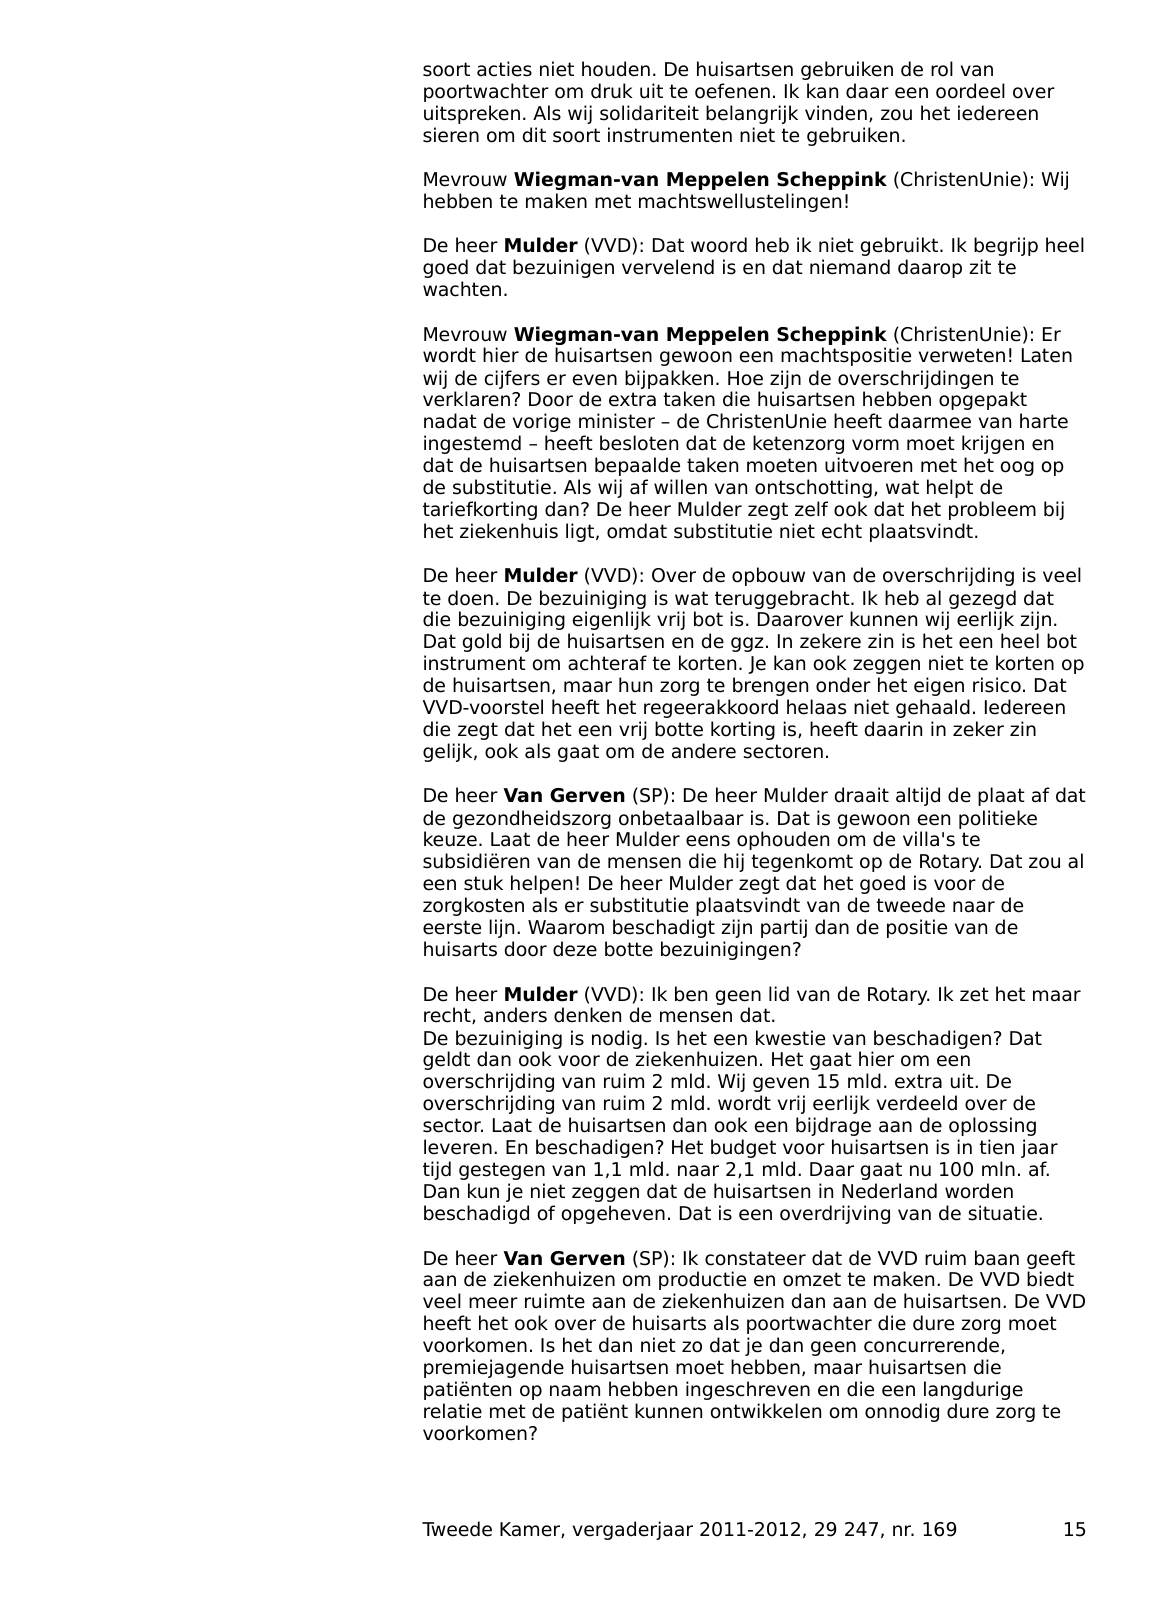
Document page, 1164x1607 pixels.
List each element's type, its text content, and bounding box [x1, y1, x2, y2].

text De heer Van Gerven (SP): Ik constateer dat de VVD ruim baan geeft aan de ziekenhuizen om productie en omzet te maken. De VVD biedt veel meer ruimte aan de ziekenhuizen dan aan de huisartsen. De VVD heeft het ook over de huisarts als poortwachter die dure zorg moet voorkomen. Is het dan niet zo dat je dan geen concurrerende, premiejagende huisartsen moet hebben, maar huisartsen die patiënten op naam hebben ingeschreven en die een langdurige relatie met de patiënt kunnen ontwikkelen om onnodig dure zorg te voorkomen? [422, 1247, 1087, 1445]
text Mevrouw Wiegman-van Meppelen Scheppink (ChristenUnie): Er wordt hier de huisartsen gewoon een machtspositie verweten! Laten wij de cijfers er even bijpakken. Hoe zijn de overschrijdingen te verklaren? Door de extra taken die huisartsen hebben opgepakt nadat de vorige minister – de ChristenUnie heeft daarmee van harte ingestemd – heeft besloten dat de ketenzorg vorm moet krijgen en dat de huisartsen bepaalde taken moeten uitvoeren met het oog op de substitutie. Als wij af willen van ontschotting, wat helpt de tariefkorting dan? De heer Mulder zegt zelf ook dat het probleem bij het ziekenhuis ligt, omdat substitutie niet echt plaatsvindt. [422, 323, 1087, 543]
text De heer Van Gerven (SP): De heer Mulder draait altijd de plaat af dat de gezondheidszorg onbetaalbaar is. Dat is gewoon een politieke keuze. Laat de heer Mulder eens ophouden om de villa's te subsidiëren van de mensen die hij tegenkomt op de Rotary. Dat zou al een stuk helpen! De heer Mulder zegt dat het goed is voor de zorgkosten als er substitutie plaatsvindt van de tweede naar de eerste lijn. Waarom beschadigt zijn partij dan de positie van de huisarts door deze botte bezuinigingen? [422, 785, 1087, 961]
text Mevrouw Wiegman-van Meppelen Scheppink (ChristenUnie): Wij hebben te maken met machtswellustelingen! [422, 169, 1087, 213]
text De heer Mulder (VVD): Dat woord heb ik niet gebruikt. Ik begrijp heel goed dat bezuinigen vervelend is en dat niemand daarop zit te wachten. [422, 235, 1087, 301]
text De bezuiniging is nodig. Is het een kwestie van beschadigen? Dat geldt dan ook voor de ziekenhuizen. Het gaat hier om een overschrijding van ruim 2 mld. Wij geven 15 mld. extra uit. De overschrijding van ruim 2 mld. wordt vrij eerlijk verdeeld over de sector. Laat de huisartsen dan ook een bijdrage aan de oplossing leveren. En beschadigen? Het budget voor huisartsen is in tien jaar tijd gestegen van 1,1 mld. naar 2,1 mld. Daar gaat nu 100 mln. af. Dan kun je niet zeggen dat de huisartsen in Nederland worden beschadigd of opgeheven. Dat is een overdrijving van de situatie. [422, 1027, 1087, 1225]
text De heer Mulder (VVD): Over de opbouw van de overschrijding is veel te doen. De bezuiniging is wat teruggebracht. Ik heb al gezegd dat die bezuiniging eigenlijk vrij bot is. Daarover kunnen wij eerlijk zijn. Dat gold bij de huisartsen en de ggz. In zekere zin is het een heel bot instrument om achteraf te korten. Je kan ook zeggen niet te korten op de huisartsen, maar hun zorg te brengen onder het eigen risico. Dat VVD-voorstel heeft het regeerakkoord helaas niet gehaald. Iedereen die zegt dat het een vrij botte korting is, heeft daarin in zeker zin gelijk, ook als gaat om de andere sectoren. [422, 565, 1087, 763]
text De heer Mulder (VVD): Ik ben geen lid van de Rotary. Ik zet het maar recht, anders denken de mensen dat. [422, 983, 1087, 1027]
text soort acties niet houden. De huisartsen gebruiken de rol van poortwachter om druk uit te oefenen. Ik kan daar een oordeel over uitspreken. Als wij solidariteit belangrijk vinden, zou het iedereen sieren om dit soort instrumenten niet te gebruiken. [422, 59, 1087, 147]
